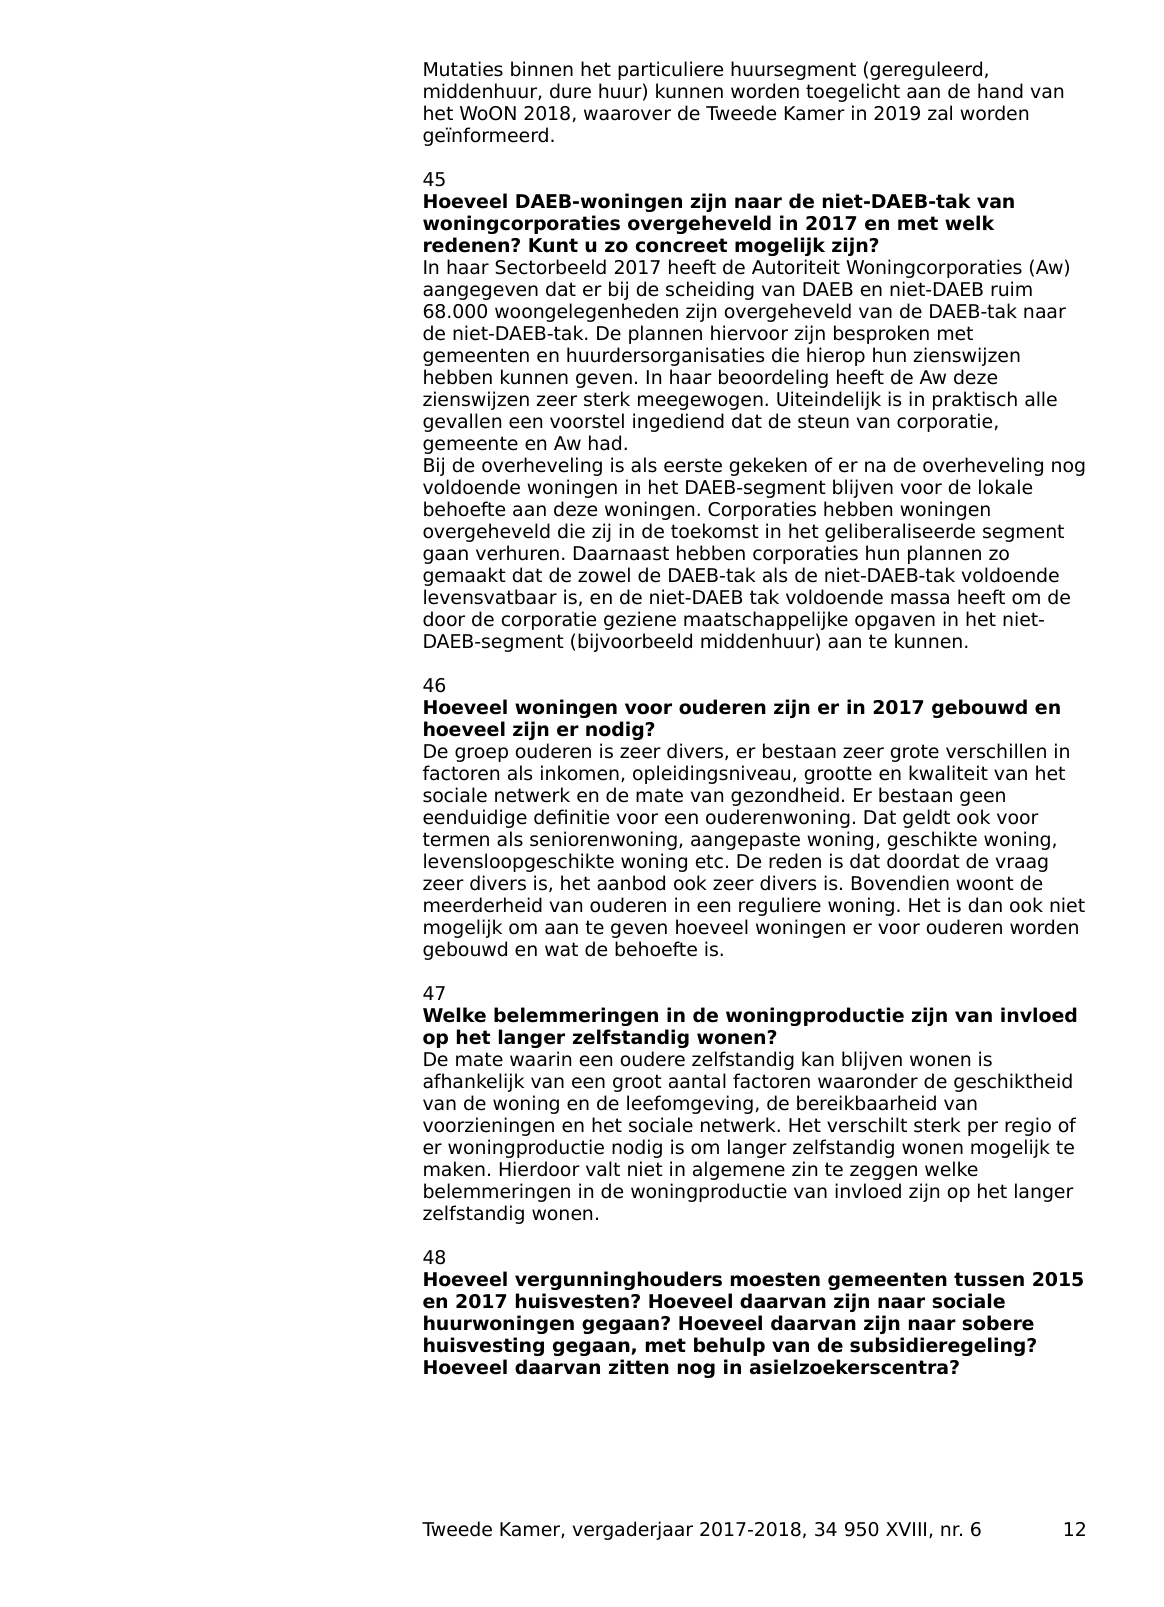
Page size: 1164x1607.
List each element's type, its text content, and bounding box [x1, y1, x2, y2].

text Hoeveel woningen voor ouderen zijn er in 2017 gebouwd en hoeveel zijn er nodig? [422, 697, 1087, 741]
text 45 [422, 169, 1087, 191]
text Welke belemmeringen in de woningproductie zijn van invloed op het langer zelfstandig wonen? [422, 1005, 1087, 1049]
text De groep ouderen is zeer divers, er bestaan zeer grote verschillen in factoren als inkomen, opleidingsniveau, grootte en kwaliteit van het sociale netwerk en de mate van gezondheid. Er bestaan geen eenduidige definitie voor een ouderenwoning. Dat geldt ook voor termen als seniorenwoning, aangepaste woning, geschikte woning, levensloopgeschikte woning etc. De reden is dat doordat de vraag zeer divers is, het aanbod ook zeer divers is. Bovendien woont de meerderheid van ouderen in een reguliere woning. Het is dan ook niet mogelijk om aan te geven hoeveel woningen er voor ouderen worden gebouwd en wat de behoefte is. [422, 741, 1087, 961]
text 46 [422, 675, 1087, 697]
text De mate waarin een oudere zelfstandig kan blijven wonen is afhankelijk van een groot aantal factoren waaronder de geschiktheid van de woning en de leefomgeving, de bereikbaarheid van voorzieningen en het sociale netwerk. Het verschilt sterk per regio of er woningproductie nodig is om langer zelfstandig wonen mogelijk te maken. Hierdoor valt niet in algemene zin te zeggen welke belemmeringen in de woningproductie van invloed zijn op het langer zelfstandig wonen. [422, 1049, 1087, 1224]
text Bij de overheveling is als eerste gekeken of er na de overheveling nog voldoende woningen in het DAEB-segment blijven voor de lokale behoefte aan deze woningen. Corporaties hebben woningen overgeheveld die zij in de toekomst in het geliberaliseerde segment gaan verhuren. Daarnaast hebben corporaties hun plannen zo gemaakt dat de zowel de DAEB-tak als de niet-DAEB-tak voldoende levensvatbaar is, en de niet-DAEB tak voldoende massa heeft om de door de corporatie geziene maatschappelijke opgaven in het niet-DAEB-segment (bijvoorbeeld middenhuur) aan te kunnen. [422, 455, 1087, 653]
text In haar Sectorbeeld 2017 heeft de Autoriteit Woningcorporaties (Aw) aangegeven dat er bij de scheiding van DAEB en niet-DAEB ruim 68.000 woongelegenheden zijn overgeheveld van de DAEB-tak naar de niet-DAEB-tak. De plannen hiervoor zijn besproken met gemeenten en huurdersorganisaties die hierop hun zienswijzen hebben kunnen geven. In haar beoordeling heeft de Aw deze zienswijzen zeer sterk meegewogen. Uiteindelijk is in praktisch alle gevallen een voorstel ingediend dat de steun van corporatie, gemeente en Aw had. [422, 257, 1087, 455]
text Hoeveel vergunninghouders moesten gemeenten tussen 2015 en 2017 huisvesten? Hoeveel daarvan zijn naar sociale huurwoningen gegaan? Hoeveel daarvan zijn naar sobere huisvesting gegaan, met behulp van de subsidieregeling? Hoeveel daarvan zitten nog in asielzoekerscentra? [422, 1269, 1087, 1379]
text 47 [422, 983, 1087, 1005]
text Mutaties binnen het particuliere huursegment (gereguleerd, middenhuur, dure huur) kunnen worden toegelicht aan de hand van het WoON 2018, waarover de Tweede Kamer in 2019 zal worden geïnformeerd. [422, 59, 1087, 147]
text 48 [422, 1247, 1087, 1269]
text Hoeveel DAEB-woningen zijn naar de niet-DAEB-tak van woningcorporaties overgeheveld in 2017 en met welk redenen? Kunt u zo concreet mogelijk zijn? [422, 191, 1087, 257]
